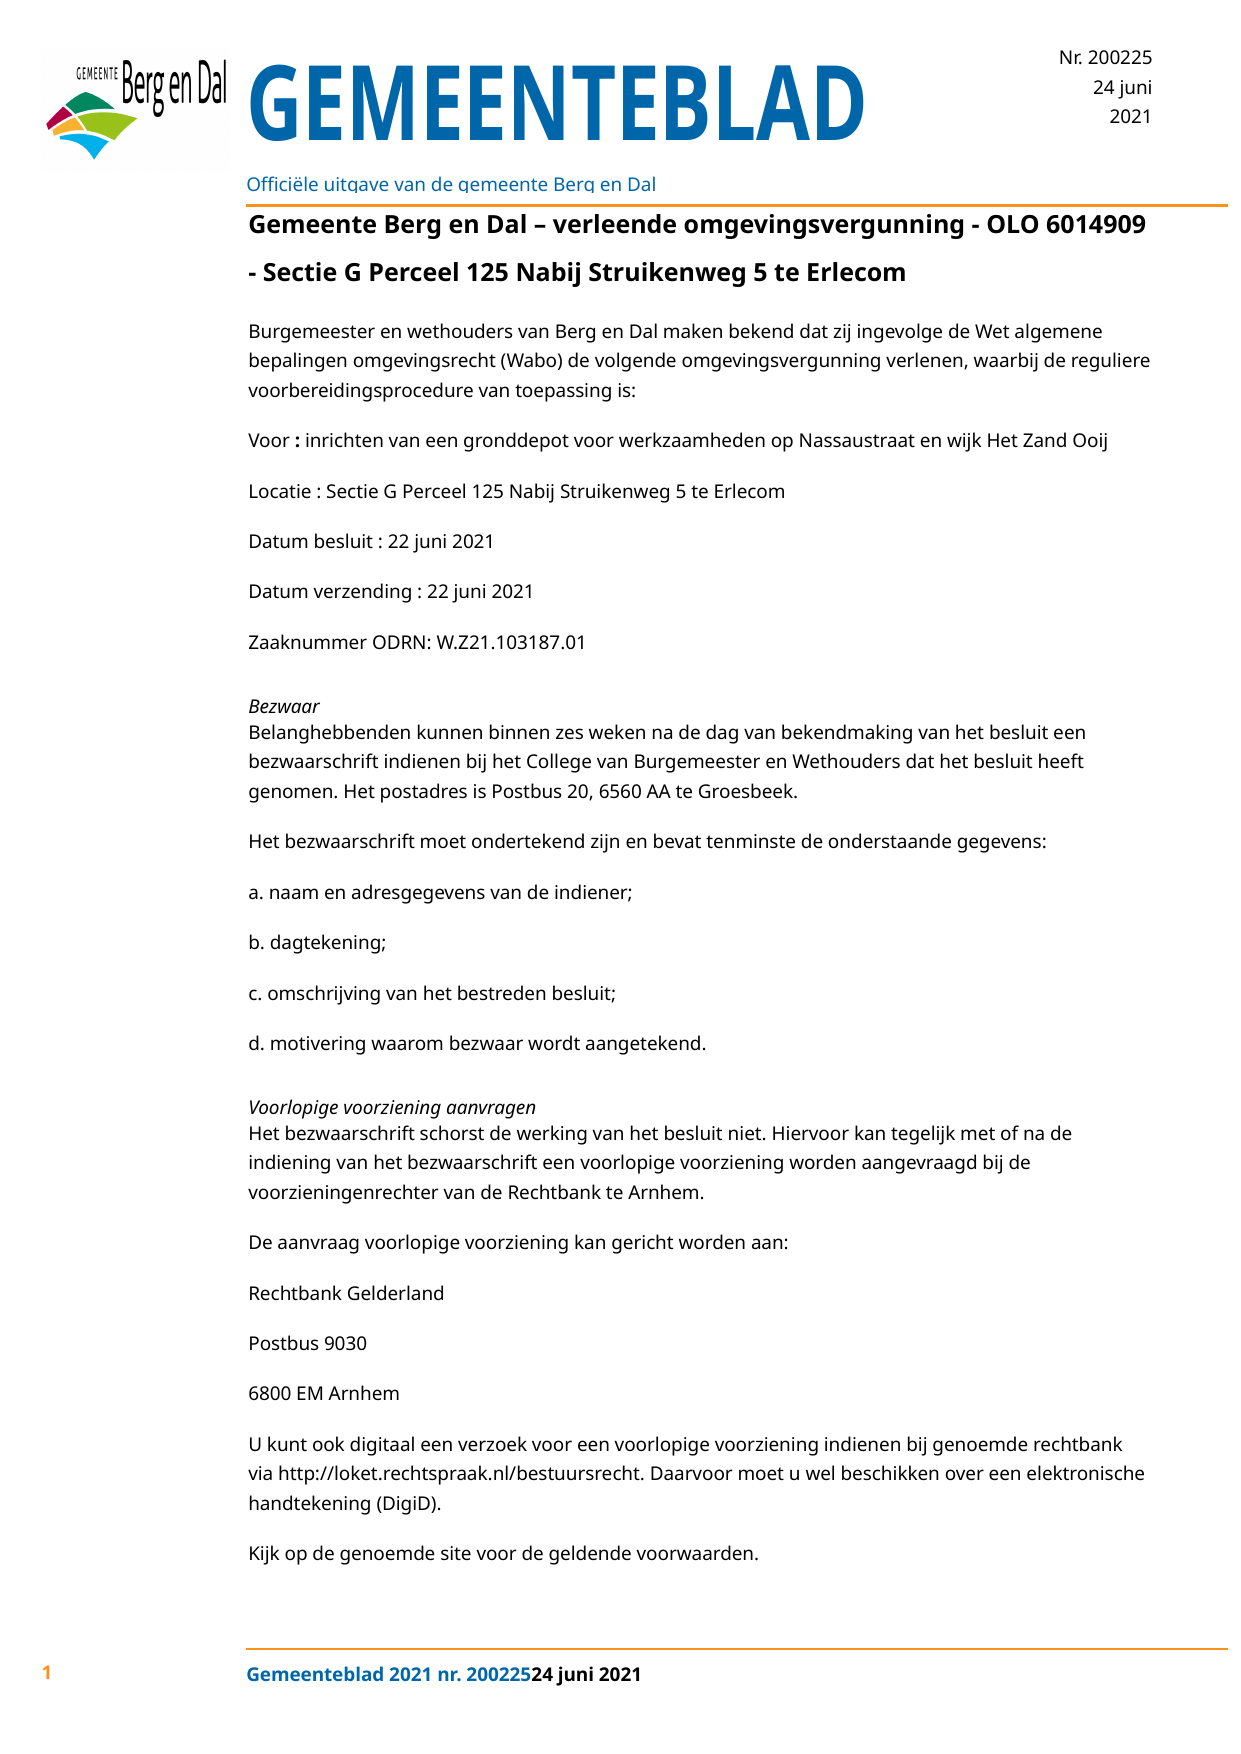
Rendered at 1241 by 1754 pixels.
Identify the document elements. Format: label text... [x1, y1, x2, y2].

text Burgemeester en wethouders van Berg en Dal maken bekend dat zij ingevolge de Wet algemene bepalingen omgevingsrecht (Wabo) de volgende omgevingsvergunning verlenen, waarbij de reguliere voorbereidingsprocedure van toepassing is: [248, 318, 1152, 403]
text Voor : inrichten van een gronddepot voor werkzaamheden op Nassaustraat en wijk Het Zand Ooij [248, 427, 1152, 453]
text Rechtbank Gelderland [248, 1280, 1152, 1306]
text Bezwaar [248, 693, 1152, 719]
text Datum besluit : 22 juni 2021 [248, 528, 1152, 554]
text d. motivering waarom bezwaar wordt aangetekend. [248, 1030, 1152, 1056]
text c. omschrijving van het bestreden besluit; [248, 980, 1152, 1005]
text Kijk op de genoemde site voor de geldende voorwaarden. [248, 1541, 1152, 1566]
text a. naam en adresgegevens van de indiener; [248, 879, 1152, 904]
text Postbus 9030 [248, 1330, 1152, 1356]
text U kunt ook digitaal een verzoek voor een voorlopige voorziening indienen bij genoemde rechtbank via http://loket.rechtspraak.nl/bestuursrecht. Daarvoor moet u wel beschikken over een elektronische handtekening (DigiD). [248, 1431, 1152, 1516]
text 6800 EM Arnhem [248, 1381, 1152, 1406]
text Het bezwaarschrift moet ondertekend zijn en bevat tenminste de onderstaande gegevens: [248, 828, 1152, 854]
text Locatie : Sectie G Perceel 125 Nabij Struikenweg 5 te Erlecom [248, 478, 1152, 504]
text Belanghebbenden kunnen binnen zes weken na de dag van bekendmaking van het besluit een bezwaarschrift indienen bij het College van Burgemeester en Wethouders dat het besluit heeft genomen. Het postadres is Postbus 20, 6560 AA te Groesbeek. [248, 719, 1152, 804]
text Het bezwaarschrift schorst de werking van het besluit niet. Hiervoor kan tegelijk met of na de indiening van het bezwaarschrift een voorlopige voorziening worden aangevraagd bij de voorzieningenrechter van de Rechtbank te Arnhem. [248, 1120, 1152, 1205]
text Voorlopige voorziening aanvragen [248, 1094, 1152, 1120]
text Gemeente Berg en Dal – verleende omgevingsvergunning - OLO 6014909 - Sectie G Perceel 125 Nabij Struikenweg 5 te Erlecom [248, 207, 1152, 288]
text b. dagtekening; [248, 929, 1152, 955]
text Datum verzending : 22 juni 2021 [248, 579, 1152, 604]
text De aanvraag voorlopige voorziening kan gericht worden aan: [248, 1229, 1152, 1255]
text Zaaknummer ODRN: W.Z21.103187.01 [248, 629, 1152, 655]
picture [41, 47, 231, 172]
